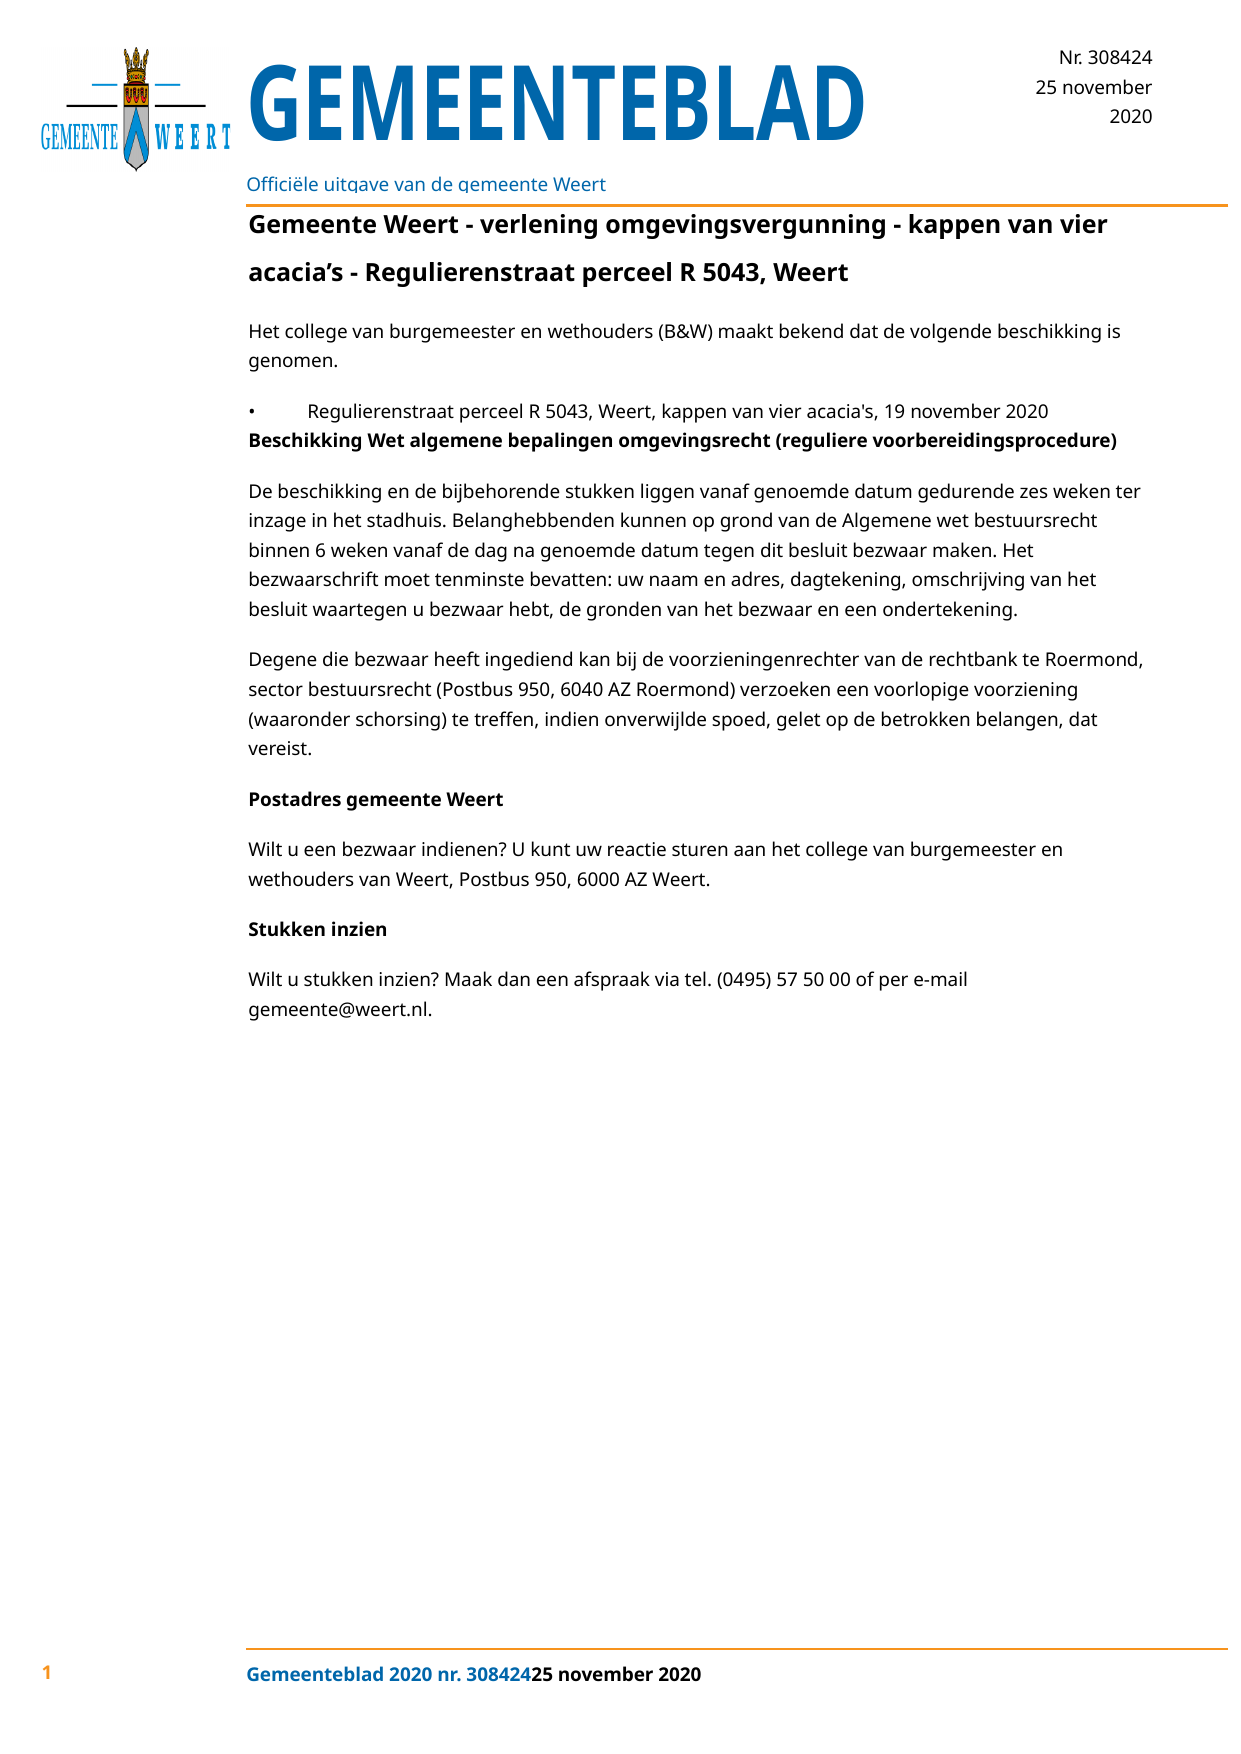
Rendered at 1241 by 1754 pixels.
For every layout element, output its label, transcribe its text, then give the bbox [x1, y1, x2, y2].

text De beschikking en de bijbehorende stukken liggen vanaf genoemde datum gedurende zes weken ter inzage in het stadhuis. Belanghebbenden kunnen op grond van de Algemene wet bestuursrecht binnen 6 weken vanaf de dag na genoemde datum tegen dit besluit bezwaar maken. Het bezwaarschrift moet tenminste bevatten: uw naam en adres, dagtekening, omschrijving van het besluit waartegen u bezwaar hebt, de gronden van het bezwaar en een ondertekening. [248, 478, 1152, 622]
text Wilt u stukken inzien? Maak dan een afspraak via tel. (0495) 57 50 00 of per e-mail gemeente@weert.nl. [248, 967, 1152, 1022]
text Beschikking Wet algemene bepalingen omgevingsrecht (reguliere voorbereidingsprocedure) [248, 427, 1152, 453]
picture [41, 47, 231, 172]
text Wilt u een bezwaar indienen? U kunt uw reactie sturen aan het college van burgemeester en wethouders van Weert, Postbus 950, 6000 AZ Weert. [248, 836, 1152, 892]
text Het college van burgemeester en wethouders (B&W) maakt bekend dat de volgende beschikking is genomen. [248, 318, 1152, 373]
text Gemeente Weert - verlening omgevingsvergunning - kappen van vier acacia’s - Regulierenstraat perceel R 5043, Weert [248, 207, 1152, 288]
text Degene die bezwaar heeft ingediend kan bij de voorzieningenrechter van de rechtbank te Roermond, sector bestuursrecht (Postbus 950, 6040 AZ Roermond) verzoeken een voorlopige voorziening (waaronder schorsing) te treffen, indien onverwijlde spoed, gelet op de betrokken belangen, dat vereist. [248, 647, 1152, 761]
list Regulierenstraat perceel R 5043, Weert, kappen van vier acacia's, 19 november 2020 [248, 398, 1152, 424]
text Stukken inzien [248, 916, 1152, 942]
text Postadres gemeente Weert [248, 786, 1152, 812]
